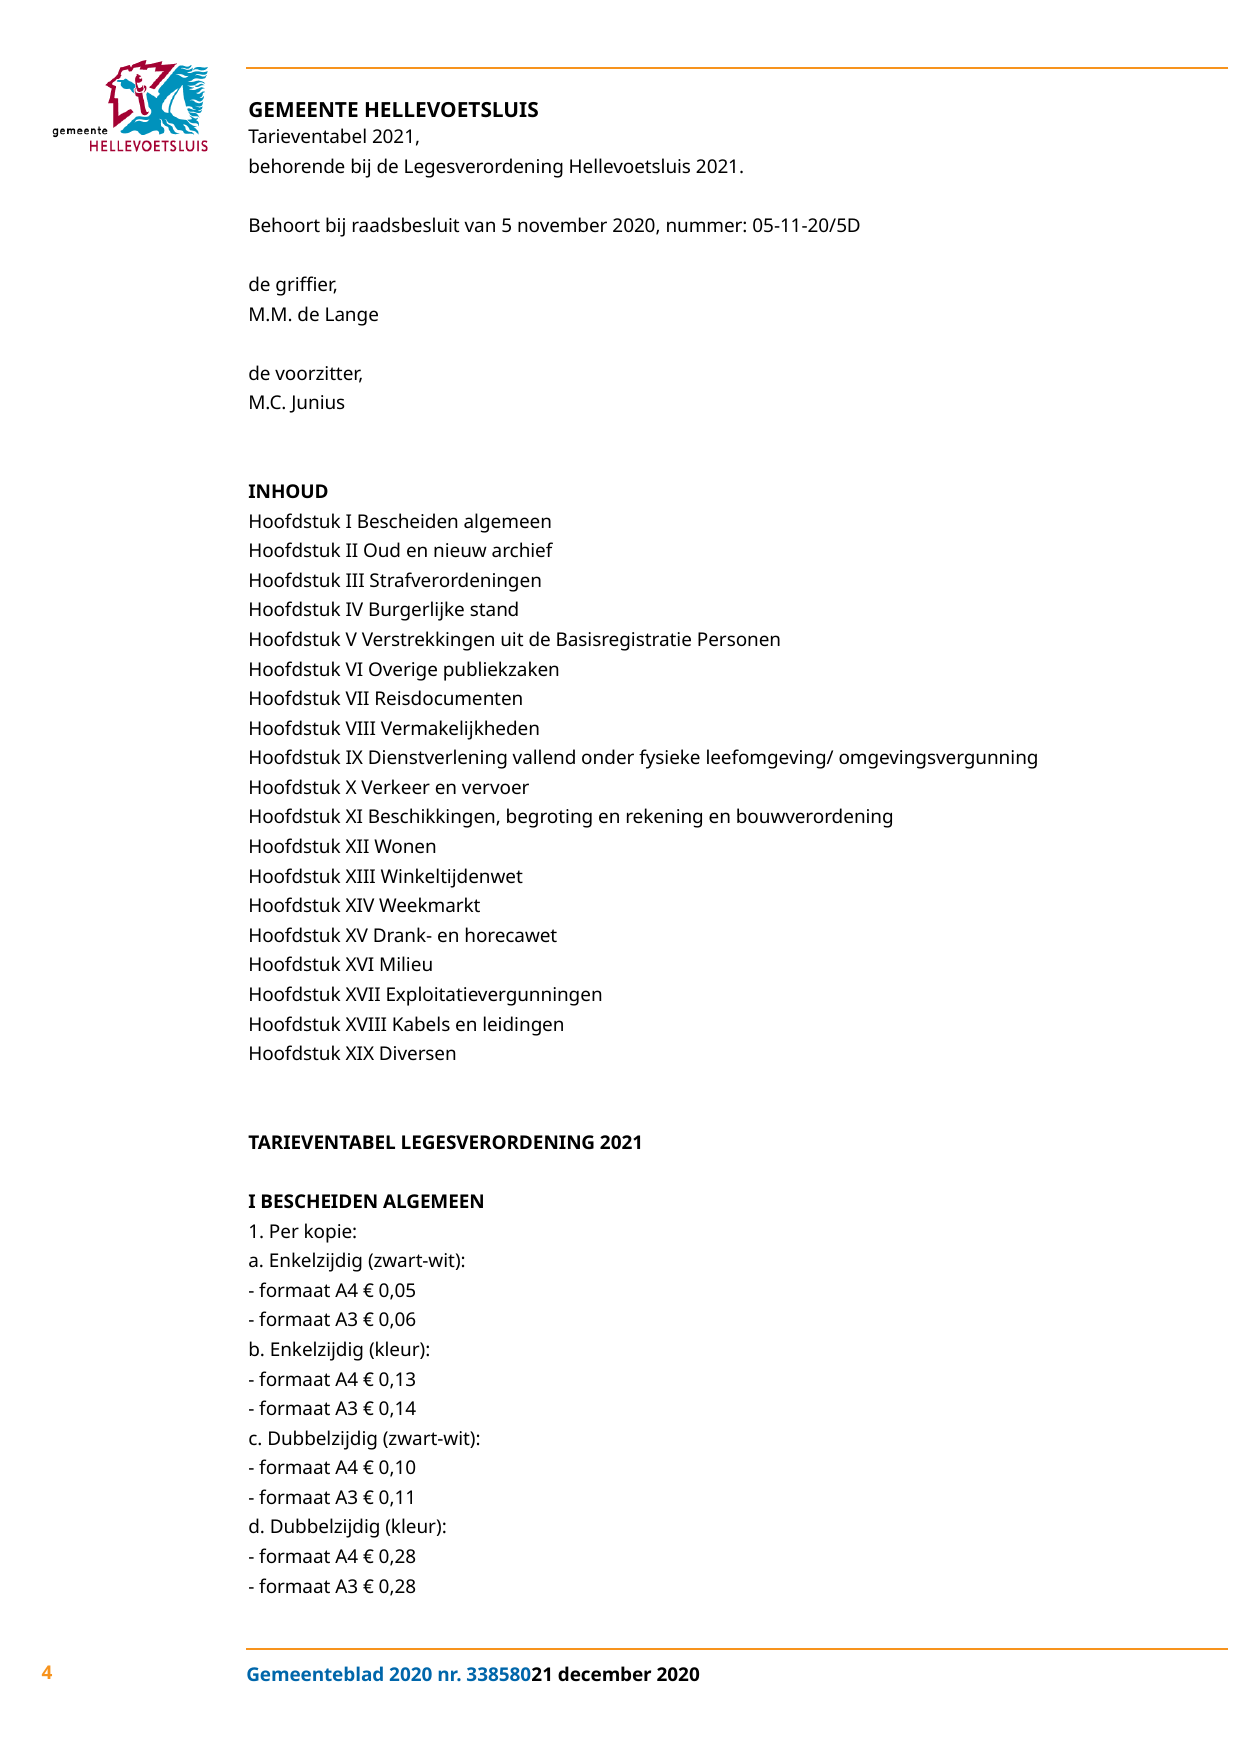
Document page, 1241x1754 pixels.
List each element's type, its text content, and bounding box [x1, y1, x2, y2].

text - formaat A4 € 0,28 [248, 1543, 1152, 1569]
picture [41, 47, 231, 172]
text - formaat A4 € 0,10 [248, 1454, 1152, 1480]
text Hoofdstuk XVI Milieu [248, 952, 1152, 977]
text de voorzitter, [248, 360, 1152, 386]
text Hoofdstuk IX Dienstverlening vallend onder fysieke leefomgeving/ omgevingsvergunning [248, 744, 1152, 770]
text TARIEVENTABEL LEGESVERORDENING 2021 [248, 1129, 1152, 1155]
text Hoofdstuk XIX Diversen [248, 1040, 1152, 1066]
text Hoofdstuk XI Beschikkingen, begroting en rekening en bouwverordening [248, 804, 1152, 829]
text Hoofdstuk X Verkeer en vervoer [248, 774, 1152, 800]
text Hoofdstuk VIII Vermakelijkheden [248, 715, 1152, 741]
text Hoofdstuk XIV Weekmarkt [248, 892, 1152, 918]
text d. Dubbelzijdig (kleur): [248, 1514, 1152, 1539]
text Tarieventabel 2021, [248, 123, 1152, 149]
text 1. Per kopie: [248, 1218, 1152, 1244]
text de griffier, [248, 271, 1152, 297]
text - formaat A3 € 0,14 [248, 1395, 1152, 1421]
text Hoofdstuk VII Reisdocumenten [248, 685, 1152, 711]
text M.C. Junius [248, 389, 1152, 415]
text a. Enkelzijdig (zwart-wit): [248, 1247, 1152, 1273]
text Hoofdstuk I Bescheiden algemeen [248, 508, 1152, 534]
text Hoofdstuk XVII Exploitatievergunningen [248, 981, 1152, 1007]
text Hoofdstuk XVIII Kabels en leidingen [248, 1011, 1152, 1037]
text Hoofdstuk XIII Winkeltijdenwet [248, 863, 1152, 889]
text Hoofdstuk VI Overige publiekzaken [248, 656, 1152, 682]
text Hoofdstuk XV Drank- en horecawet [248, 922, 1152, 948]
text behorende bij de Legesverordening Hellevoetsluis 2021. [248, 153, 1152, 179]
text INHOUD [248, 478, 1152, 504]
text I BESCHEIDEN ALGEMEEN [248, 1188, 1152, 1214]
text - formaat A3 € 0,11 [248, 1484, 1152, 1510]
text Hoofdstuk III Strafverordeningen [248, 567, 1152, 593]
text - formaat A3 € 0,28 [248, 1573, 1152, 1599]
text Hoofdstuk V Verstrekkingen uit de Basisregistratie Personen [248, 626, 1152, 652]
text M.M. de Lange [248, 301, 1152, 327]
text b. Enkelzijdig (kleur): [248, 1336, 1152, 1362]
text - formaat A4 € 0,05 [248, 1277, 1152, 1303]
text - formaat A3 € 0,06 [248, 1307, 1152, 1332]
text Hoofdstuk XII Wonen [248, 833, 1152, 859]
text c. Dubbelzijdig (zwart-wit): [248, 1425, 1152, 1451]
text GEMEENTE HELLEVOETSLUIS [248, 95, 1152, 123]
text Hoofdstuk IV Burgerlijke stand [248, 597, 1152, 622]
text Behoort bij raadsbesluit van 5 november 2020, nummer: 05-11-20/5D [248, 212, 1152, 238]
text Hoofdstuk II Oud en nieuw archief [248, 537, 1152, 563]
text - formaat A4 € 0,13 [248, 1366, 1152, 1392]
